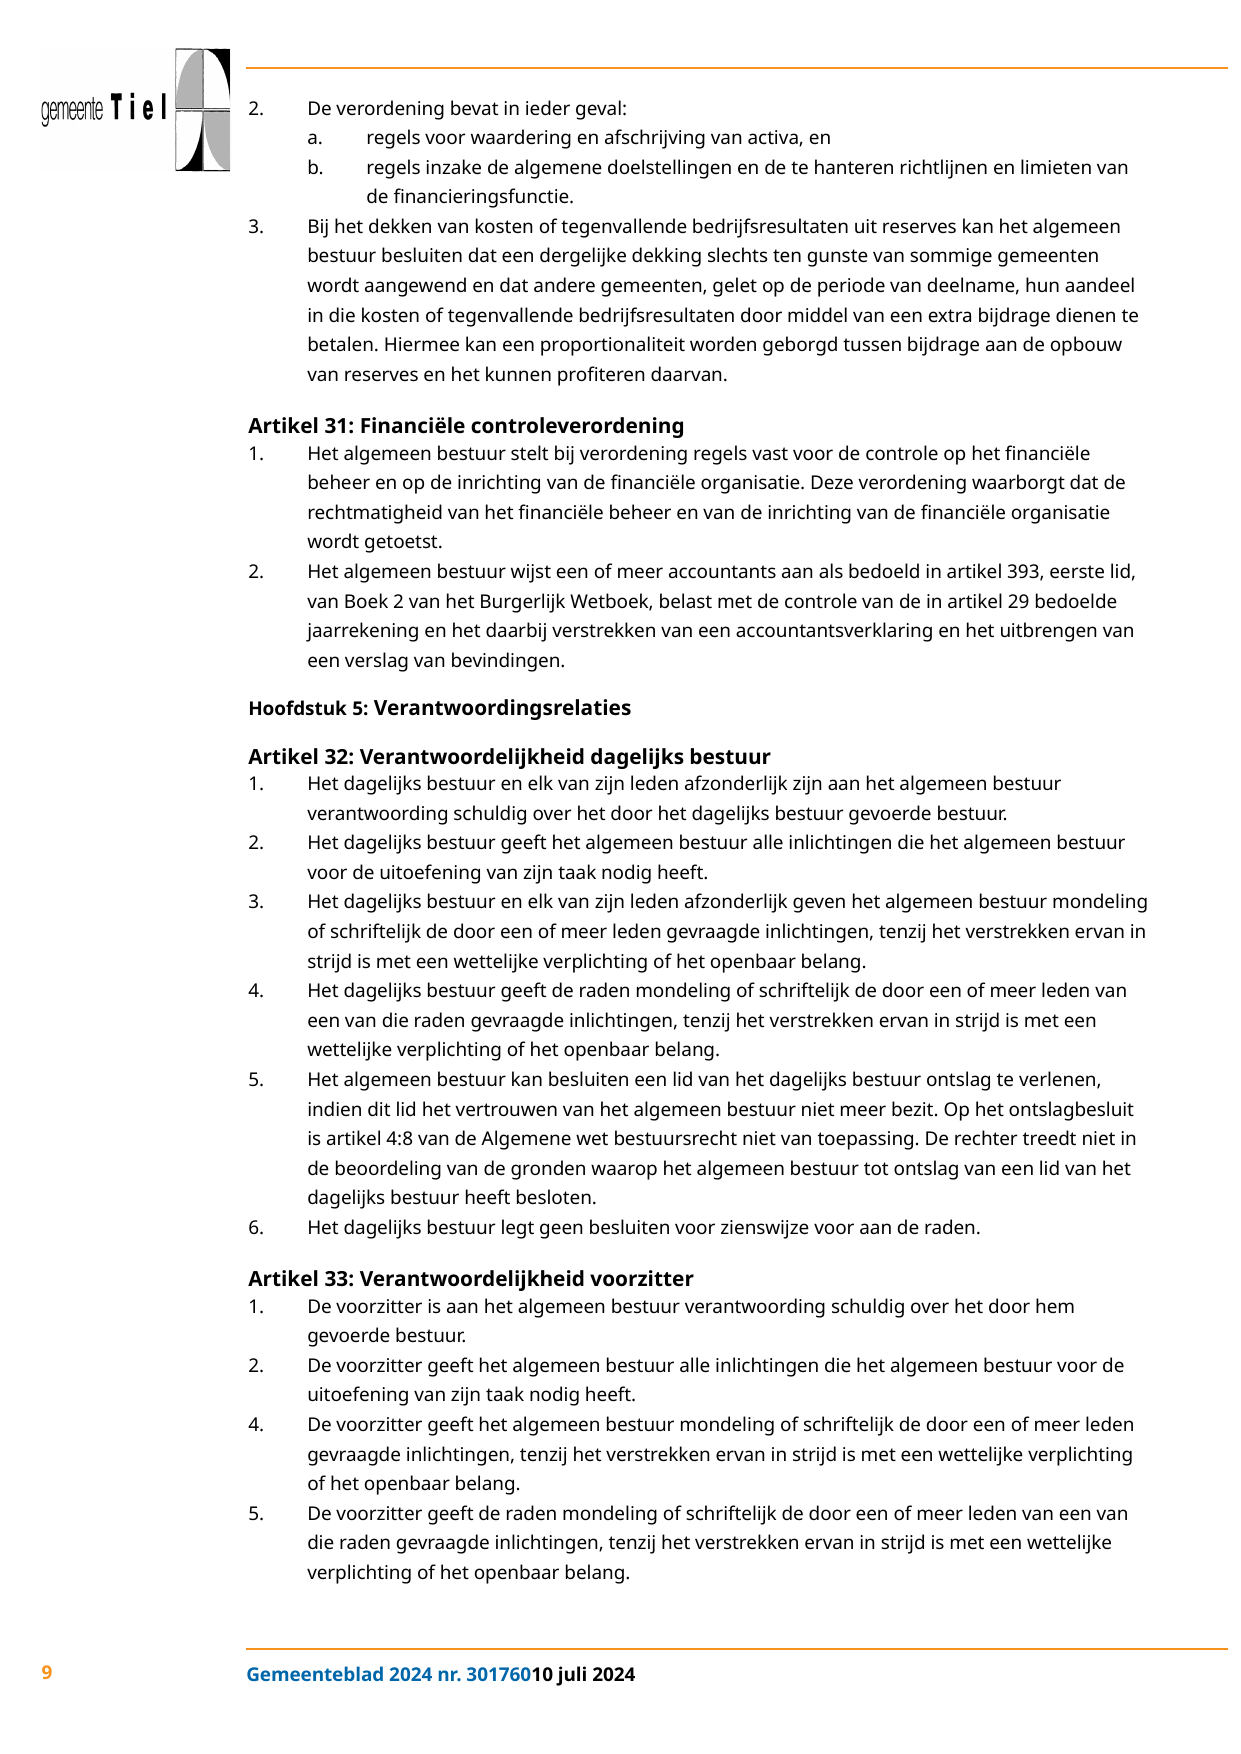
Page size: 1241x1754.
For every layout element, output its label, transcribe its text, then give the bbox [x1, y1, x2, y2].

list Bij het dekken van kosten of tegenvallende bedrijfsresultaten uit reserves kan het algemeen bestuur besluiten dat een dergelijke dekking slechts ten gunste van sommige gemeenten wordt aangewend en dat andere gemeenten, gelet op de periode van deelname, hun aandeel in die kosten of tegenvallende bedrijfsresultaten door middel van een extra bijdrage dienen te betalen. Hiermee kan een proportionaliteit worden geborgd tussen bijdrage aan de opbouw van reserves en het kunnen profiteren daarvan. [248, 213, 1152, 387]
list Het dagelijks bestuur geeft het algemeen bestuur alle inlichtingen die het algemeen bestuur voor de uitoefening van zijn taak nodig heeft. [248, 829, 1152, 885]
list Het dagelijks bestuur geeft de raden mondeling of schriftelijk de door een of meer leden van een van die raden gevraagde inlichtingen, tenzij het verstrekken ervan in strijd is met een wettelijke verplichting of het openbaar belang. [248, 977, 1152, 1062]
list Het dagelijks bestuur en elk van zijn leden afzonderlijk zijn aan het algemeen bestuur verantwoording schuldig over het door het dagelijks bestuur gevoerde bestuur. [248, 770, 1152, 826]
text Artikel 33: Verantwoordelijkheid voorzitter [248, 1264, 1152, 1293]
list Het dagelijks bestuur legt geen besluiten voor zienswijze voor aan de raden. [248, 1214, 1152, 1240]
list De voorzitter is aan het algemeen bestuur verantwoording schuldig over het door hem gevoerde bestuur. [248, 1293, 1152, 1348]
list De voorzitter geeft de raden mondeling of schriftelijk de door een of meer leden van een van die raden gevraagde inlichtingen, tenzij het verstrekken ervan in strijd is met een wettelijke verplichting of het openbaar belang. [248, 1500, 1152, 1585]
picture [41, 47, 231, 172]
list regels inzake de algemene doelstellingen en de te hanteren richtlijnen en limieten van de financieringsfunctie. [307, 154, 1152, 209]
list Het dagelijks bestuur en elk van zijn leden afzonderlijk geven het algemeen bestuur mondeling of schriftelijk de door een of meer leden gevraagde inlichtingen, tenzij het verstrekken ervan in strijd is met een wettelijke verplichting of het openbaar belang. [248, 889, 1152, 973]
list Het algemeen bestuur kan besluiten een lid van het dagelijks bestuur ontslag te verlenen, indien dit lid het vertrouwen van het algemeen bestuur niet meer bezit. Op het ontslagbesluit is artikel 4:8 van de Algemene wet bestuursrecht niet van toepassing. De rechter treedt niet in de beoordeling van de gronden waarop het algemeen bestuur tot ontslag van een lid van het dagelijks bestuur heeft besloten. [248, 1066, 1152, 1210]
text Artikel 32: Verantwoordelijkheid dagelijks bestuur [248, 742, 1152, 770]
text Hoofdstuk 5: Verantwoordingsrelaties [248, 693, 1152, 721]
list Het algemeen bestuur stelt bij verordening regels vast voor de controle op het financiële beheer en op de inrichting van de financiële organisatie. Deze verordening waarborgt dat de rechtmatigheid van het financiële beheer en van de inrichting van de financiële organisatie wordt getoetst. [248, 440, 1152, 554]
list Het algemeen bestuur wijst een of meer accountants aan als bedoeld in artikel 393, eerste lid, van Boek 2 van het Burgerlijk Wetboek, belast met de controle van de in artikel 29 bedoelde jaarrekening en het daarbij verstrekken van een accountantsverklaring en het uitbrengen van een verslag van bevindingen. [248, 558, 1152, 673]
list regels voor waardering en afschrijving van activa, en [307, 124, 1152, 150]
list De voorzitter geeft het algemeen bestuur alle inlichtingen die het algemeen bestuur voor de uitoefening van zijn taak nodig heeft. [248, 1352, 1152, 1407]
text Artikel 31: Financiële controleverordening [248, 411, 1152, 440]
list De verordening bevat in ieder geval: [248, 95, 1152, 121]
list De voorzitter geeft het algemeen bestuur mondeling of schriftelijk de door een of meer leden gevraagde inlichtingen, tenzij het verstrekken ervan in strijd is met een wettelijke verplichting of het openbaar belang. [248, 1411, 1152, 1496]
